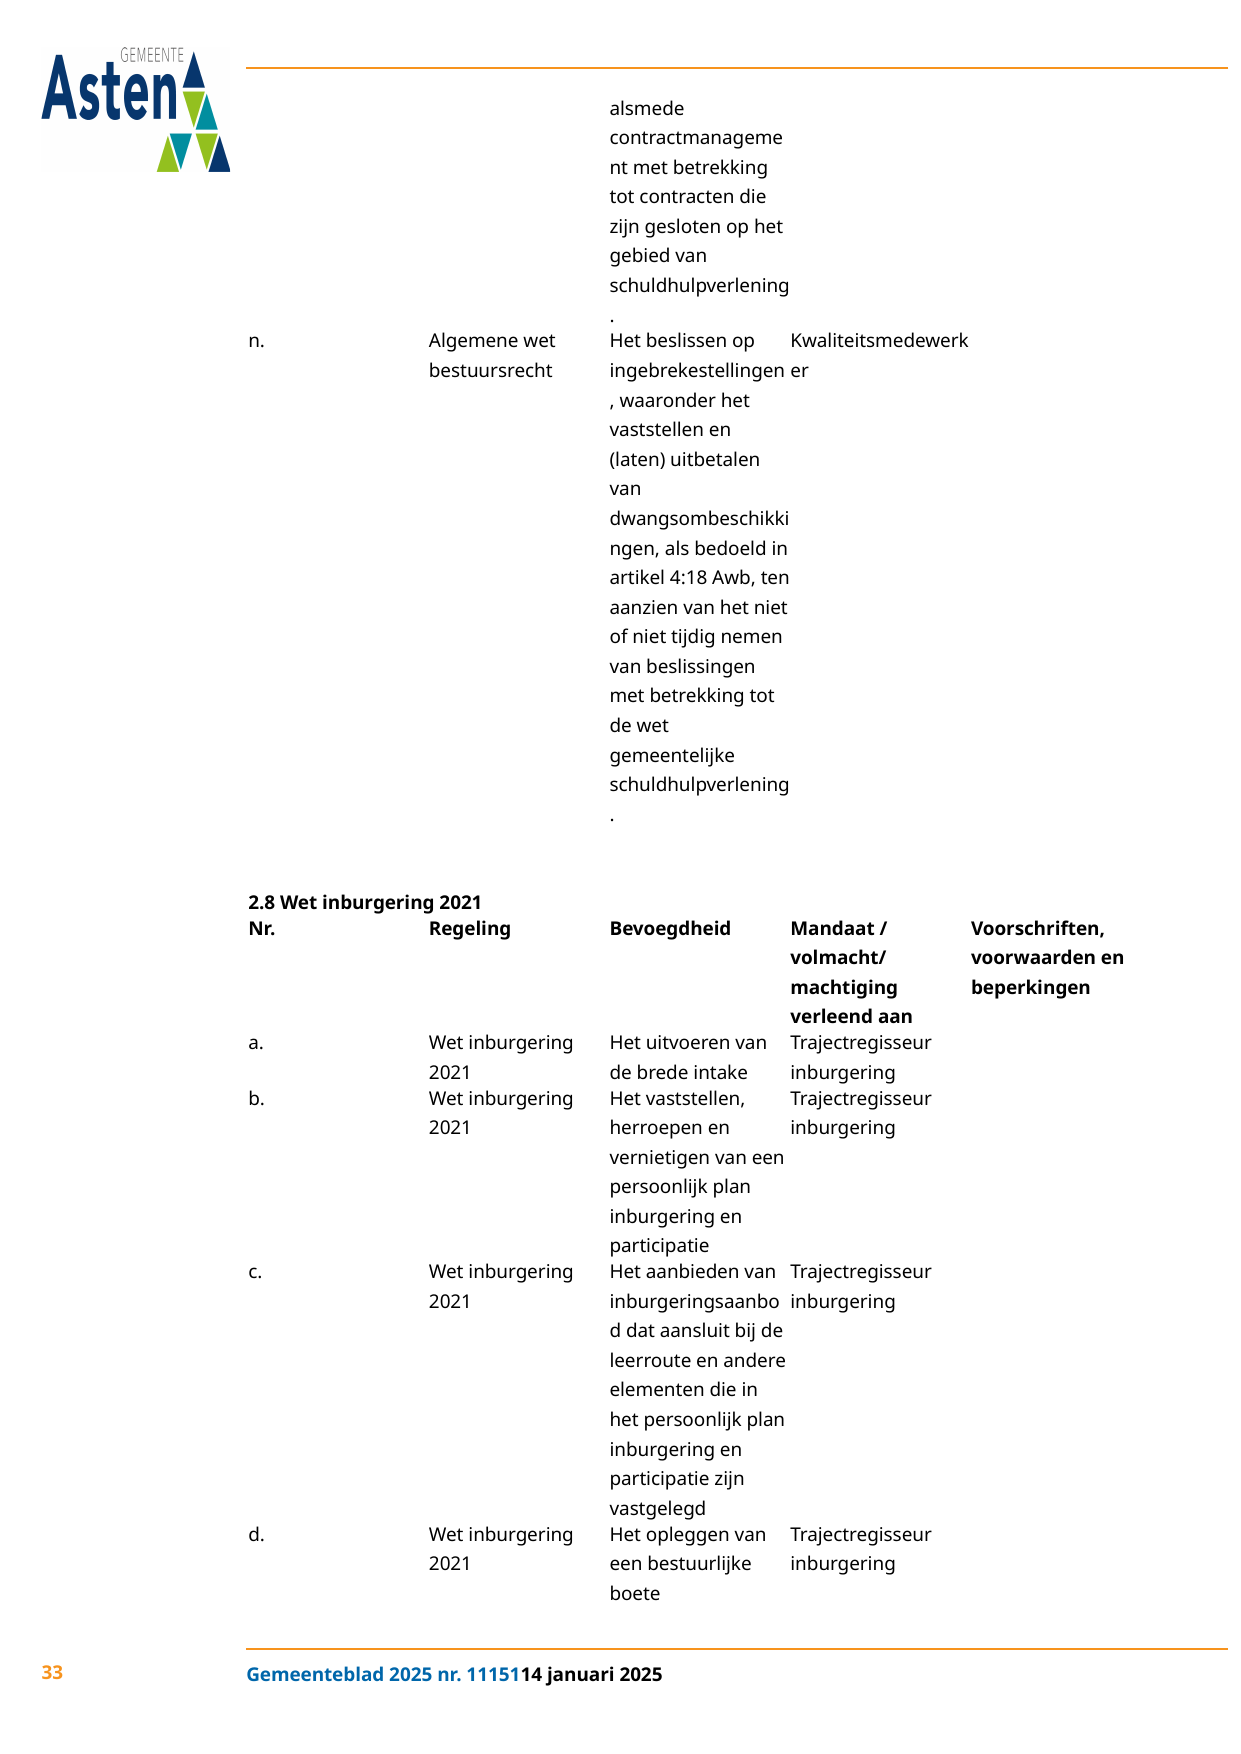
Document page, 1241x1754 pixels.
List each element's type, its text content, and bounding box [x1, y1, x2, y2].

table_cell Wet inburgering 2021 [429, 1258, 609, 1521]
table_cell a. [248, 1029, 429, 1085]
picture [41, 47, 231, 172]
table_cell [971, 1258, 1152, 1521]
table_cell Het opleggen van een bestuurlijke boete [609, 1521, 790, 1606]
table_cell Nr. [248, 915, 429, 1029]
table_cell Wet inburgering 2021 [429, 1029, 609, 1085]
table_cell c. [248, 1258, 429, 1521]
table_cell [971, 1521, 1152, 1606]
table_cell [248, 95, 429, 328]
table_cell Trajectregisseur inburgering [790, 1521, 971, 1606]
table_cell Het aanbieden van inburgeringsaanbod dat aansluit bij de leerroute en andere elementen die in het persoonlijk plan inburgering en participatie zijn vastgelegd [609, 1258, 790, 1521]
table_cell [971, 95, 1152, 328]
table_cell Wet inburgering 2021 [429, 1085, 609, 1258]
table_cell b. [248, 1085, 429, 1258]
table_cell Het beslissen op ingebrekestellingen, waaronder het vaststellen en (laten) uitbetalen van dwangsombeschikkingen, als bedoeld in artikel 4:18 Awb, ten aanzien van het niet of niet tijdig nemen van beslissingen met betrekking tot de wet gemeentelijke schuldhulpverlening. [609, 328, 790, 827]
table_cell Trajectregisseur inburgering [790, 1029, 971, 1085]
table_cell d. [248, 1521, 429, 1606]
table_cell Kwaliteitsmedewerker [790, 328, 971, 827]
table_cell Trajectregisseur inburgering [790, 1085, 971, 1258]
table_cell Het uitvoeren van de brede intake [609, 1029, 790, 1085]
table_header 2.8 Wet inburgering 2021 [248, 889, 1152, 915]
table_cell Het vaststellen, herroepen en vernietigen van een persoonlijk plan inburgering en participatie [609, 1085, 790, 1258]
table_cell Voorschriften, voorwaarden en beperkingen [971, 915, 1152, 1029]
table_cell alsmede contractmanagement met betrekking tot contracten die zijn gesloten op het gebied van schuldhulpverlening. [609, 95, 790, 328]
table_cell Wet inburgering 2021 [429, 1521, 609, 1606]
table_cell Trajectregisseur inburgering [790, 1258, 971, 1521]
table_cell [971, 1085, 1152, 1258]
table_cell [429, 95, 609, 328]
table_cell [790, 95, 971, 328]
table_cell n. [248, 328, 429, 827]
table_cell [971, 1029, 1152, 1085]
table_cell Algemene wet bestuursrecht [429, 328, 609, 827]
table_cell [971, 328, 1152, 827]
table_cell Mandaat / volmacht/ machtiging verleend aan [790, 915, 971, 1029]
table_cell Bevoegdheid [609, 915, 790, 1029]
table_cell Regeling [429, 915, 609, 1029]
